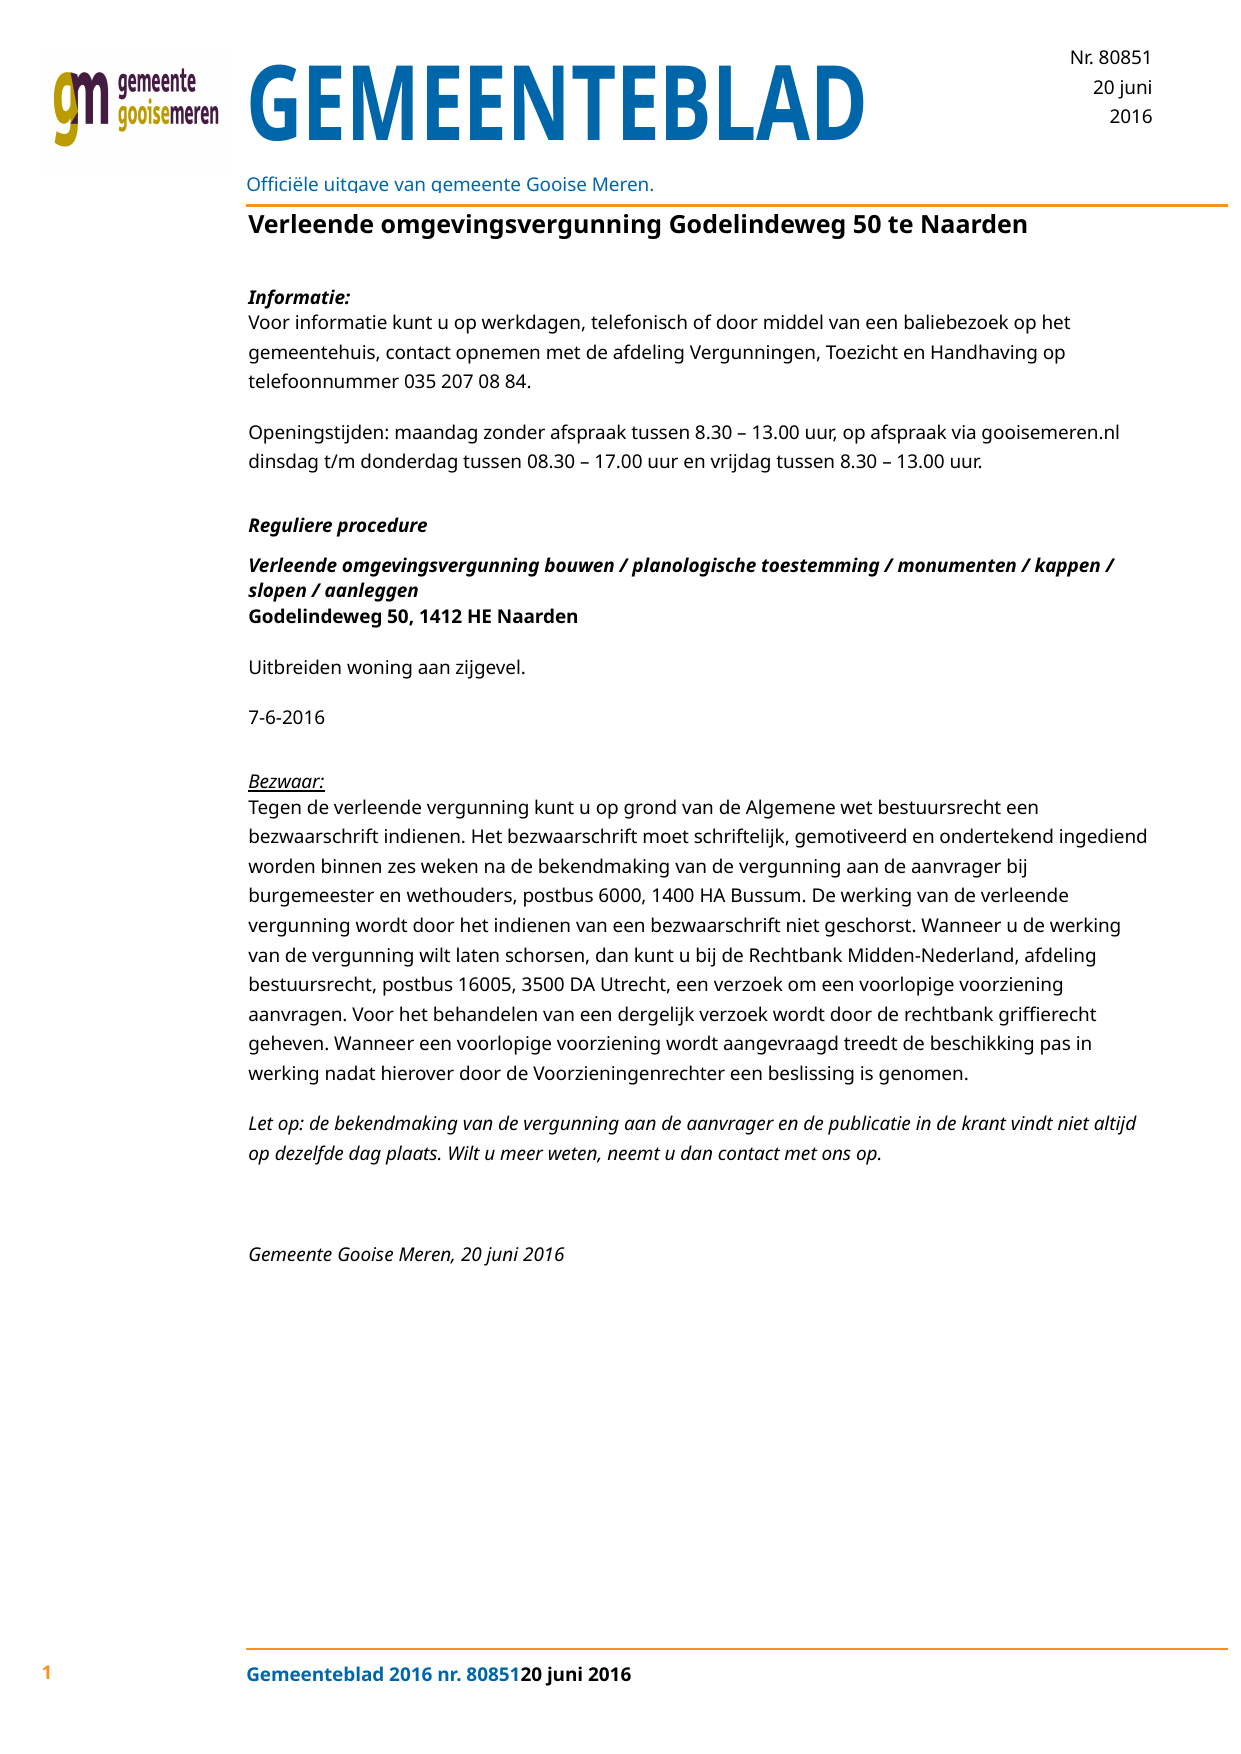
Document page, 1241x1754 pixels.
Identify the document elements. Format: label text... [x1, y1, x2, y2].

text Verleende omgevingsvergunning Godelindeweg 50 te Naarden [248, 207, 1152, 241]
text Tegen de verleende vergunning kunt u op grond van de Algemene wet bestuursrecht een bezwaarschrift indienen. Het bezwaarschrift moet schriftelijk, gemotiveerd en ondertekend ingediend worden binnen zes weken na de bekendmaking van de vergunning aan de aanvrager bij burgemeester en wethouders, postbus 6000, 1400 HA Bussum. De werking van de verleende vergunning wordt door het indienen van een bezwaarschrift niet geschorst. Wanneer u de werking van de vergunning wilt laten schorsen, dan kunt u bij de Rechtbank Midden-Nederland, afdeling bestuursrecht, postbus 16005, 3500 DA Utrecht, een verzoek om een voorlopige voorziening aanvragen. Voor het behandelen van een dergelijk verzoek wordt door de rechtbank griffierecht geheven. Wanneer een voorlopige voorziening wordt aangevraagd treedt de beschikking pas in werking nadat hierover door de Voorzieningenrechter een beslissing is genomen. [248, 794, 1152, 1086]
text Openingstijden: maandag zonder afspraak tussen 8.30 – 13.00 uur, op afspraak via gooisemeren.nl dinsdag t/m donderdag tussen 08.30 – 17.00 uur en vrijdag tussen 8.30 – 13.00 uur. [248, 419, 1152, 474]
text Gemeente Gooise Meren, 20 juni 2016 [248, 1241, 1152, 1267]
text Godelindeweg 50, 1412 HE Naarden [248, 603, 1152, 629]
text Let op: de bekendmaking van de vergunning aan de aanvrager en de publicatie in de krant vindt niet altijd op dezelfde dag plaats. Wilt u meer weten, neemt u dan contact met ons op. [248, 1111, 1152, 1166]
text Uitbreiden woning aan zijgevel. [248, 654, 1152, 679]
text 7-6-2016 [248, 704, 1152, 730]
text Informatie: [248, 284, 1152, 309]
text Verleende omgevingsvergunning bouwen / planologische toestemming / monumenten / kappen / slopen / aanleggen [248, 552, 1152, 603]
text Reguliere procedure [248, 513, 1152, 538]
picture [41, 47, 231, 172]
text Bezwaar: [248, 768, 1152, 794]
text Voor informatie kunt u op werkdagen, telefonisch of door middel van een baliebezoek op het gemeentehuis, contact opnemen met de afdeling Vergunningen, Toezicht en Handhaving op telefoonnummer 035 207 08 84. [248, 309, 1152, 394]
